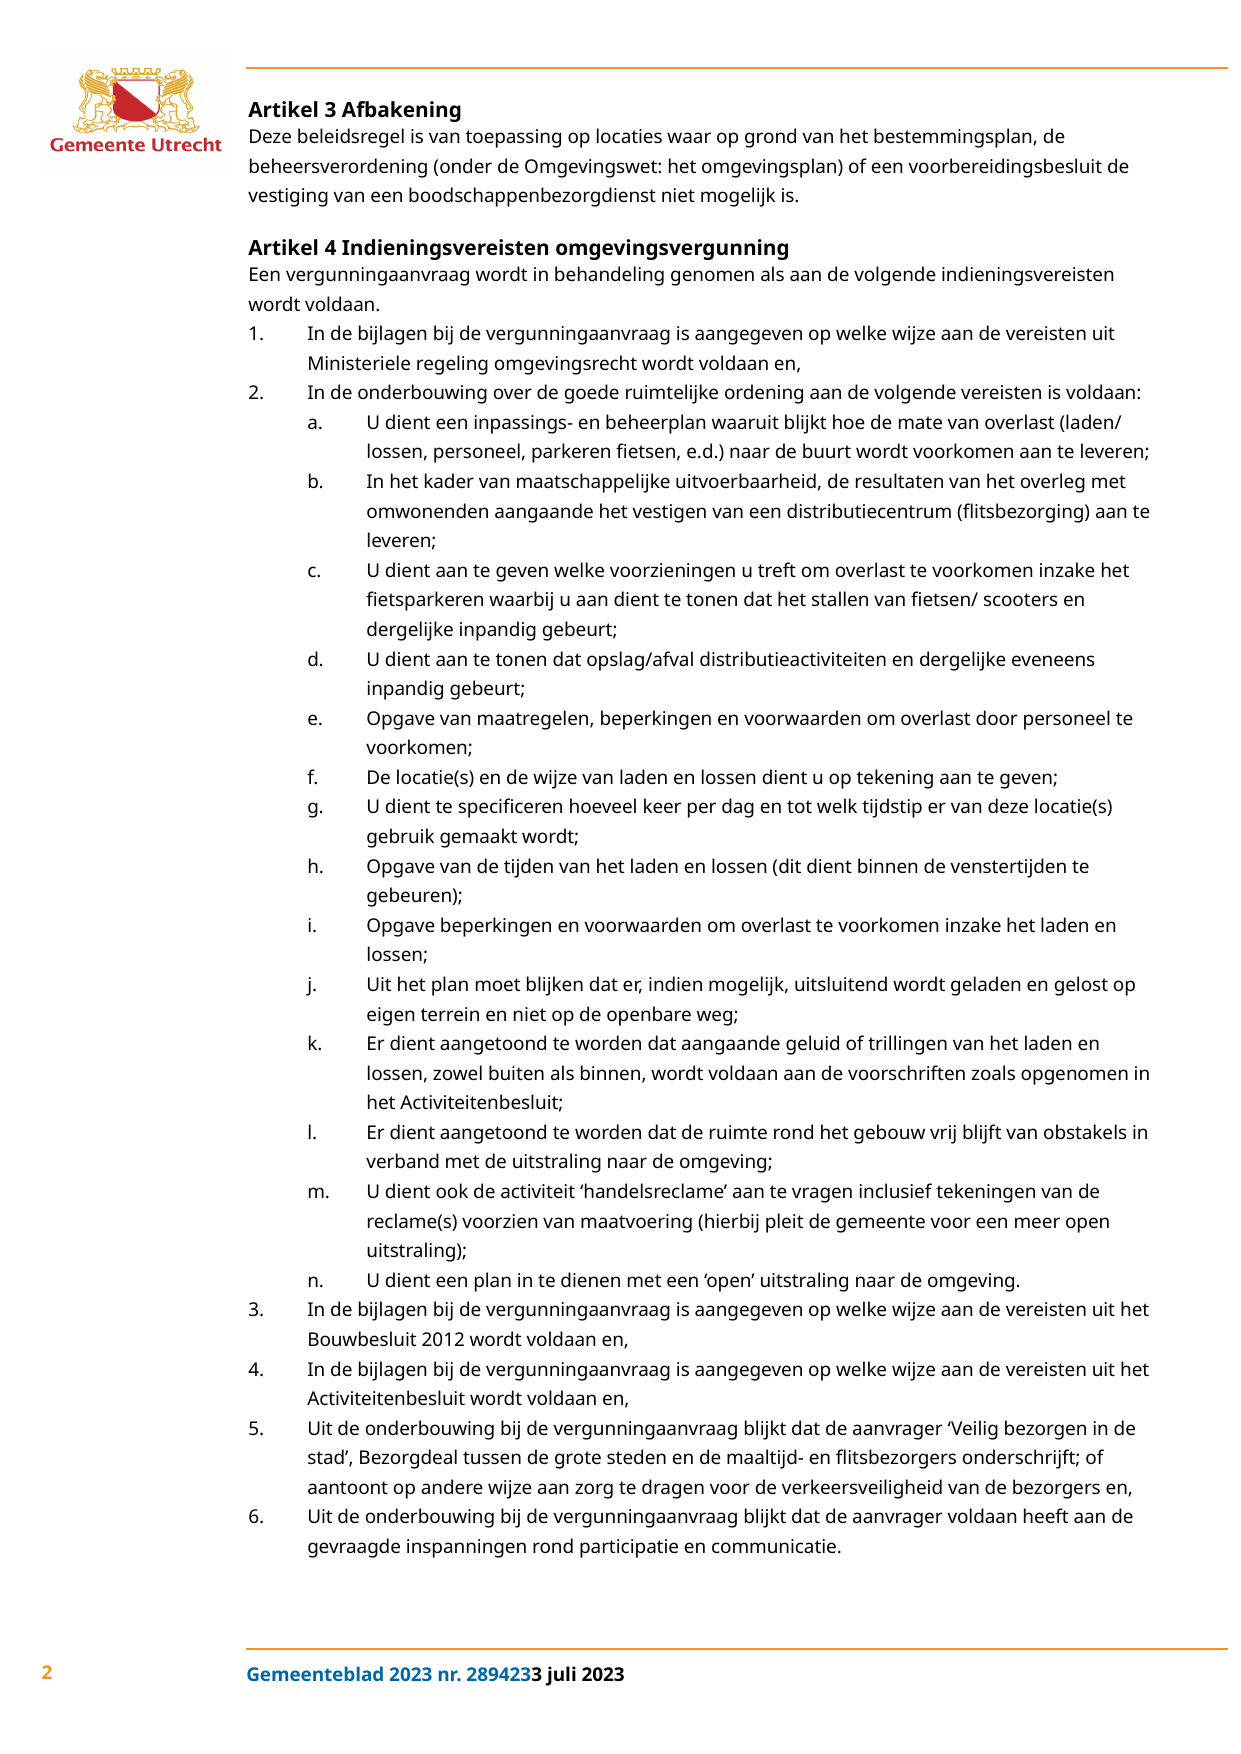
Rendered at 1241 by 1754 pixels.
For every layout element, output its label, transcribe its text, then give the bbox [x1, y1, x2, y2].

list Opgave van de tijden van het laden en lossen (dit dient binnen de venstertijden te gebeuren); [307, 853, 1152, 908]
list Opgave van maatregelen, beperkingen en voorwaarden om overlast door personeel te voorkomen; [307, 705, 1152, 760]
list U dient aan te tonen dat opslag/afval distributieactiviteiten en dergelijke eveneens inpandig gebeurt; [307, 646, 1152, 701]
text Deze beleidsregel is van toepassing op locaties waar op grond van het bestemmingsplan, de beheersverordening (onder de Omgevingswet: het omgevingsplan) of een voorbereidingsbesluit de vestiging van een boodschappenbezorgdienst niet mogelijk is. [248, 123, 1152, 208]
list Er dient aangetoond te worden dat aangaande geluid of trillingen van het laden en lossen, zowel buiten als binnen, wordt voldaan aan de voorschriften zoals opgenomen in het Activiteitenbesluit; [307, 1030, 1152, 1115]
list Er dient aangetoond te worden dat de ruimte rond het gebouw vrij blijft van obstakels in verband met de uitstraling naar de omgeving; [307, 1119, 1152, 1174]
picture [41, 47, 231, 172]
list In het kader van maatschappelijke uitvoerbaarheid, de resultaten van het overleg met omwonenden aangaande het vestigen van een distributiecentrum (flitsbezorging) aan te leveren; [307, 468, 1152, 553]
text Artikel 4 Indieningsvereisten omgevingsvergunning [248, 233, 1152, 261]
list U dient een inpassings- en beheerplan waaruit blijkt hoe de mate van overlast (laden/ lossen, personeel, parkeren fietsen, e.d.) naar de buurt wordt voorkomen aan te leveren; [307, 409, 1152, 464]
list In de onderbouwing over de goede ruimtelijke ordening aan de volgende vereisten is voldaan: [248, 379, 1152, 405]
list In de bijlagen bij de vergunningaanvraag is aangegeven op welke wijze aan de vereisten uit Ministeriele regeling omgevingsrecht wordt voldaan en, [248, 320, 1152, 376]
list Uit de onderbouwing bij de vergunningaanvraag blijkt dat de aanvrager voldaan heeft aan de gevraagde inspanningen rond participatie en communicatie. [248, 1504, 1152, 1559]
list In de bijlagen bij de vergunningaanvraag is aangegeven op welke wijze aan de vereisten uit het Bouwbesluit 2012 wordt voldaan en, [248, 1297, 1152, 1352]
list U dient aan te geven welke voorzieningen u treft om overlast te voorkomen inzake het fietsparkeren waarbij u aan dient te tonen dat het stallen van fietsen/ scooters en dergelijke inpandig gebeurt; [307, 557, 1152, 642]
text Een vergunningaanvraag wordt in behandeling genomen als aan de volgende indieningsvereisten wordt voldaan. [248, 261, 1152, 317]
list Uit de onderbouwing bij de vergunningaanvraag blijkt dat de aanvrager ‘Veilig bezorgen in de stad’, Bezorgdeal tussen de grote steden en de maaltijd- en flitsbezorgers onderschrijft; of aantoont op andere wijze aan zorg te dragen voor de verkeersveiligheid van de bezorgers en, [248, 1415, 1152, 1500]
text Artikel 3 Afbakening [248, 95, 1152, 123]
list De locatie(s) en de wijze van laden en lossen dient u op tekening aan te geven; [307, 764, 1152, 790]
list Uit het plan moet blijken dat er, indien mogelijk, uitsluitend wordt geladen en gelost op eigen terrein en niet op de openbare weg; [307, 971, 1152, 1027]
list U dient te specificeren hoeveel keer per dag en tot welk tijdstip er van deze locatie(s) gebruik gemaakt wordt; [307, 794, 1152, 849]
list U dient een plan in te dienen met een ‘open’ uitstraling naar de omgeving. [307, 1267, 1152, 1293]
list In de bijlagen bij de vergunningaanvraag is aangegeven op welke wijze aan de vereisten uit het Activiteitenbesluit wordt voldaan en, [248, 1356, 1152, 1411]
list U dient ook de activiteit ‘handelsreclame’ aan te vragen inclusief tekeningen van de reclame(s) voorzien van maatvoering (hierbij pleit de gemeente voor een meer open uitstraling); [307, 1178, 1152, 1263]
list Opgave beperkingen en voorwaarden om overlast te voorkomen inzake het laden en lossen; [307, 912, 1152, 967]
